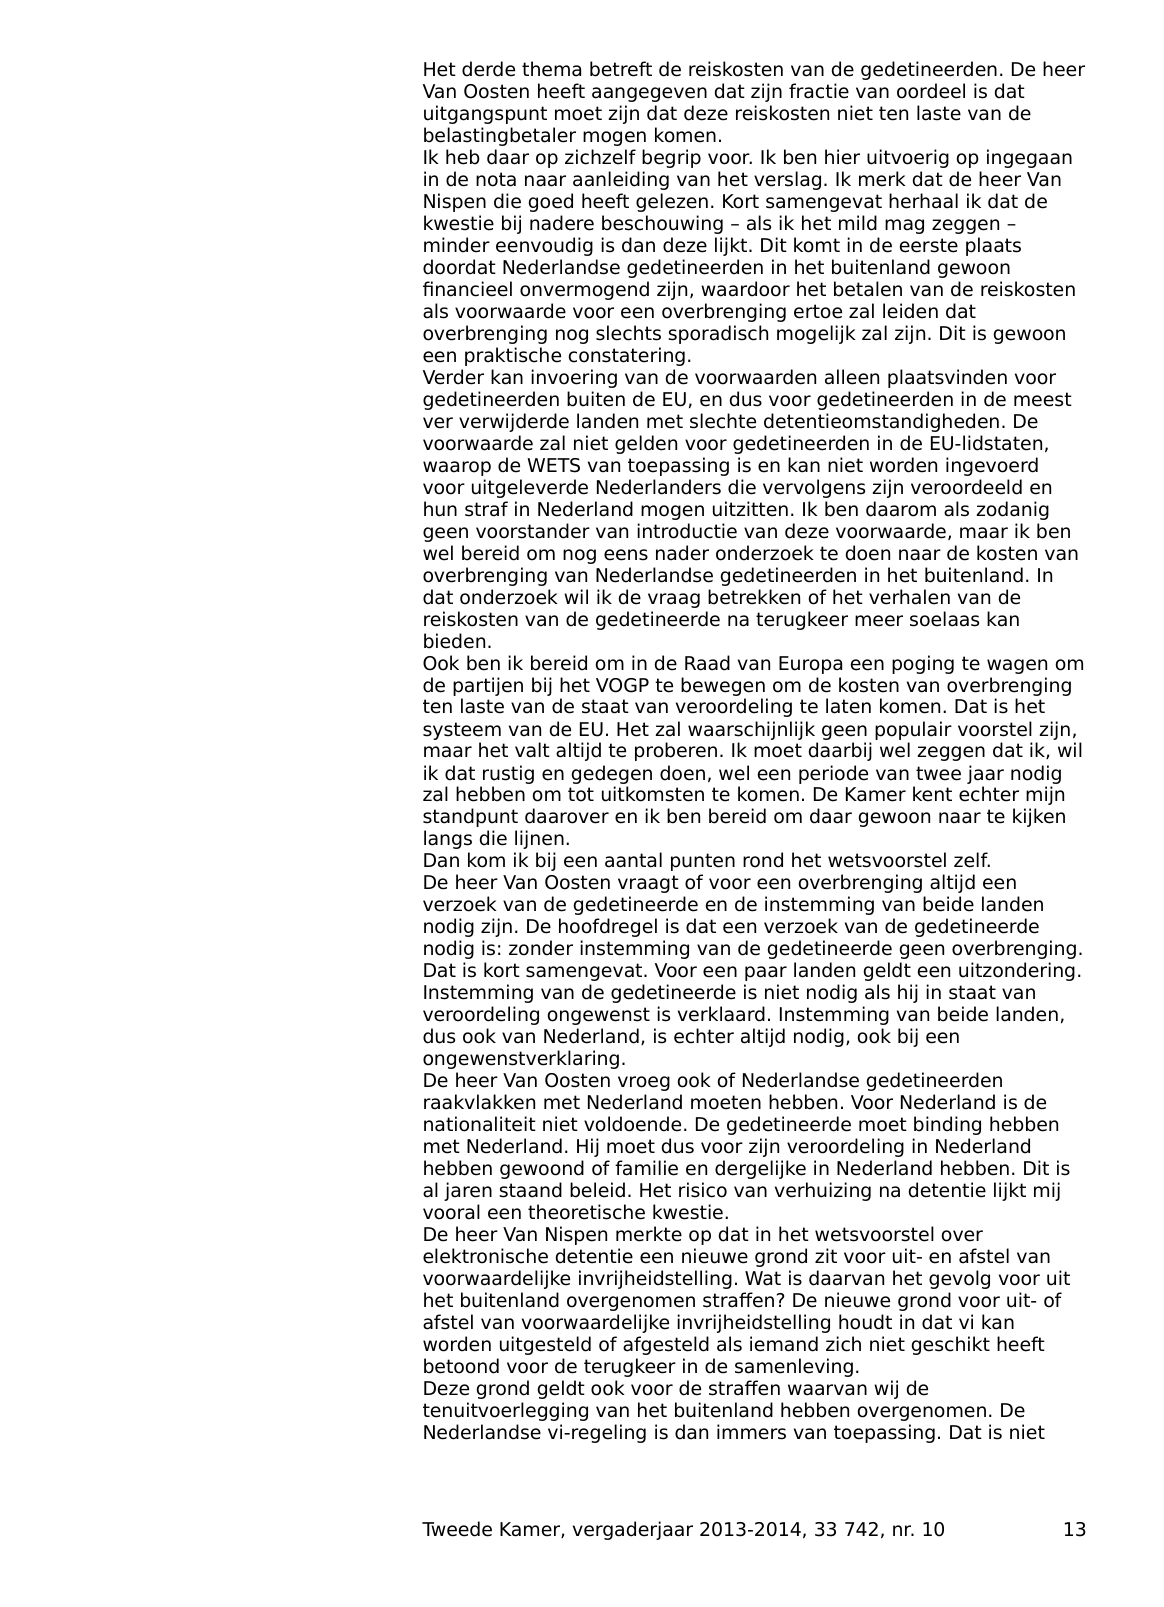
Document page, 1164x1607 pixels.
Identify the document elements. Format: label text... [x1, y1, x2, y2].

text Ook ben ik bereid om in de Raad van Europa een poging te wagen om de partijen bij het VOGP te bewegen om de kosten van overbrenging ten laste van de staat van veroordeling te laten komen. Dat is het systeem van de EU. Het zal waarschijnlijk geen populair voorstel zijn, maar het valt altijd te proberen. Ik moet daarbij wel zeggen dat ik, wil ik dat rustig en gedegen doen, wel een periode van twee jaar nodig zal hebben om tot uitkomsten te komen. De Kamer kent echter mijn standpunt daarover en ik ben bereid om daar gewoon naar te kijken langs die lijnen. [422, 652, 1087, 850]
text Dan kom ik bij een aantal punten rond het wetsvoorstel zelf. [422, 850, 1087, 872]
text Het derde thema betreft de reiskosten van de gedetineerden. De heer Van Oosten heeft aangegeven dat zijn fractie van oordeel is dat uitgangspunt moet zijn dat deze reiskosten niet ten laste van de belastingbetaler mogen komen. [422, 59, 1087, 147]
text De heer Van Oosten vraagt of voor een overbrenging altijd een verzoek van de gedetineerde en de instemming van beide landen nodig zijn. De hoofdregel is dat een verzoek van de gedetineerde nodig is: zonder instemming van de gedetineerde geen overbrenging. Dat is kort samengevat. Voor een paar landen geldt een uitzondering. Instemming van de gedetineerde is niet nodig als hij in staat van veroordeling ongewenst is verklaard. Instemming van beide landen, dus ook van Nederland, is echter altijd nodig, ook bij een ongewenstverklaring. [422, 872, 1087, 1070]
text Ik heb daar op zichzelf begrip voor. Ik ben hier uitvoerig op ingegaan in de nota naar aanleiding van het verslag. Ik merk dat de heer Van Nispen die goed heeft gelezen. Kort samengevat herhaal ik dat de kwestie bij nadere beschouwing – als ik het mild mag zeggen – minder eenvoudig is dan deze lijkt. Dit komt in de eerste plaats doordat Nederlandse gedetineerden in het buitenland gewoon financieel onvermogend zijn, waardoor het betalen van de reiskosten als voorwaarde voor een overbrenging ertoe zal leiden dat overbrenging nog slechts sporadisch mogelijk zal zijn. Dit is gewoon een praktische constatering. [422, 147, 1087, 367]
text Deze grond geldt ook voor de straffen waarvan wij de tenuitvoerlegging van het buitenland hebben overgenomen. De Nederlandse vi-regeling is dan immers van toepassing. Dat is niet [422, 1378, 1087, 1444]
text De heer Van Oosten vroeg ook of Nederlandse gedetineerden raakvlakken met Nederland moeten hebben. Voor Nederland is de nationaliteit niet voldoende. De gedetineerde moet binding hebben met Nederland. Hij moet dus voor zijn veroordeling in Nederland hebben gewoond of familie en dergelijke in Nederland hebben. Dit is al jaren staand beleid. Het risico van verhuizing na detentie lijkt mij vooral een theoretische kwestie. [422, 1070, 1087, 1224]
text De heer Van Nispen merkte op dat in het wetsvoorstel over elektronische detentie een nieuwe grond zit voor uit- en afstel van voorwaardelijke invrijheidstelling. Wat is daarvan het gevolg voor uit het buitenland overgenomen straffen? De nieuwe grond voor uit- of afstel van voorwaardelijke invrijheidstelling houdt in dat vi kan worden uitgesteld of afgesteld als iemand zich niet geschikt heeft betoond voor de terugkeer in de samenleving. [422, 1224, 1087, 1378]
text Verder kan invoering van de voorwaarden alleen plaatsvinden voor gedetineerden buiten de EU, en dus voor gedetineerden in de meest ver verwijderde landen met slechte detentieomstandigheden. De voorwaarde zal niet gelden voor gedetineerden in de EU-lidstaten, waarop de WETS van toepassing is en kan niet worden ingevoerd voor uitgeleverde Nederlanders die vervolgens zijn veroordeeld en hun straf in Nederland mogen uitzitten. Ik ben daarom als zodanig geen voorstander van introductie van deze voorwaarde, maar ik ben wel bereid om nog eens nader onderzoek te doen naar de kosten van overbrenging van Nederlandse gedetineerden in het buitenland. In dat onderzoek wil ik de vraag betrekken of het verhalen van de reiskosten van de gedetineerde na terugkeer meer soelaas kan bieden. [422, 367, 1087, 652]
